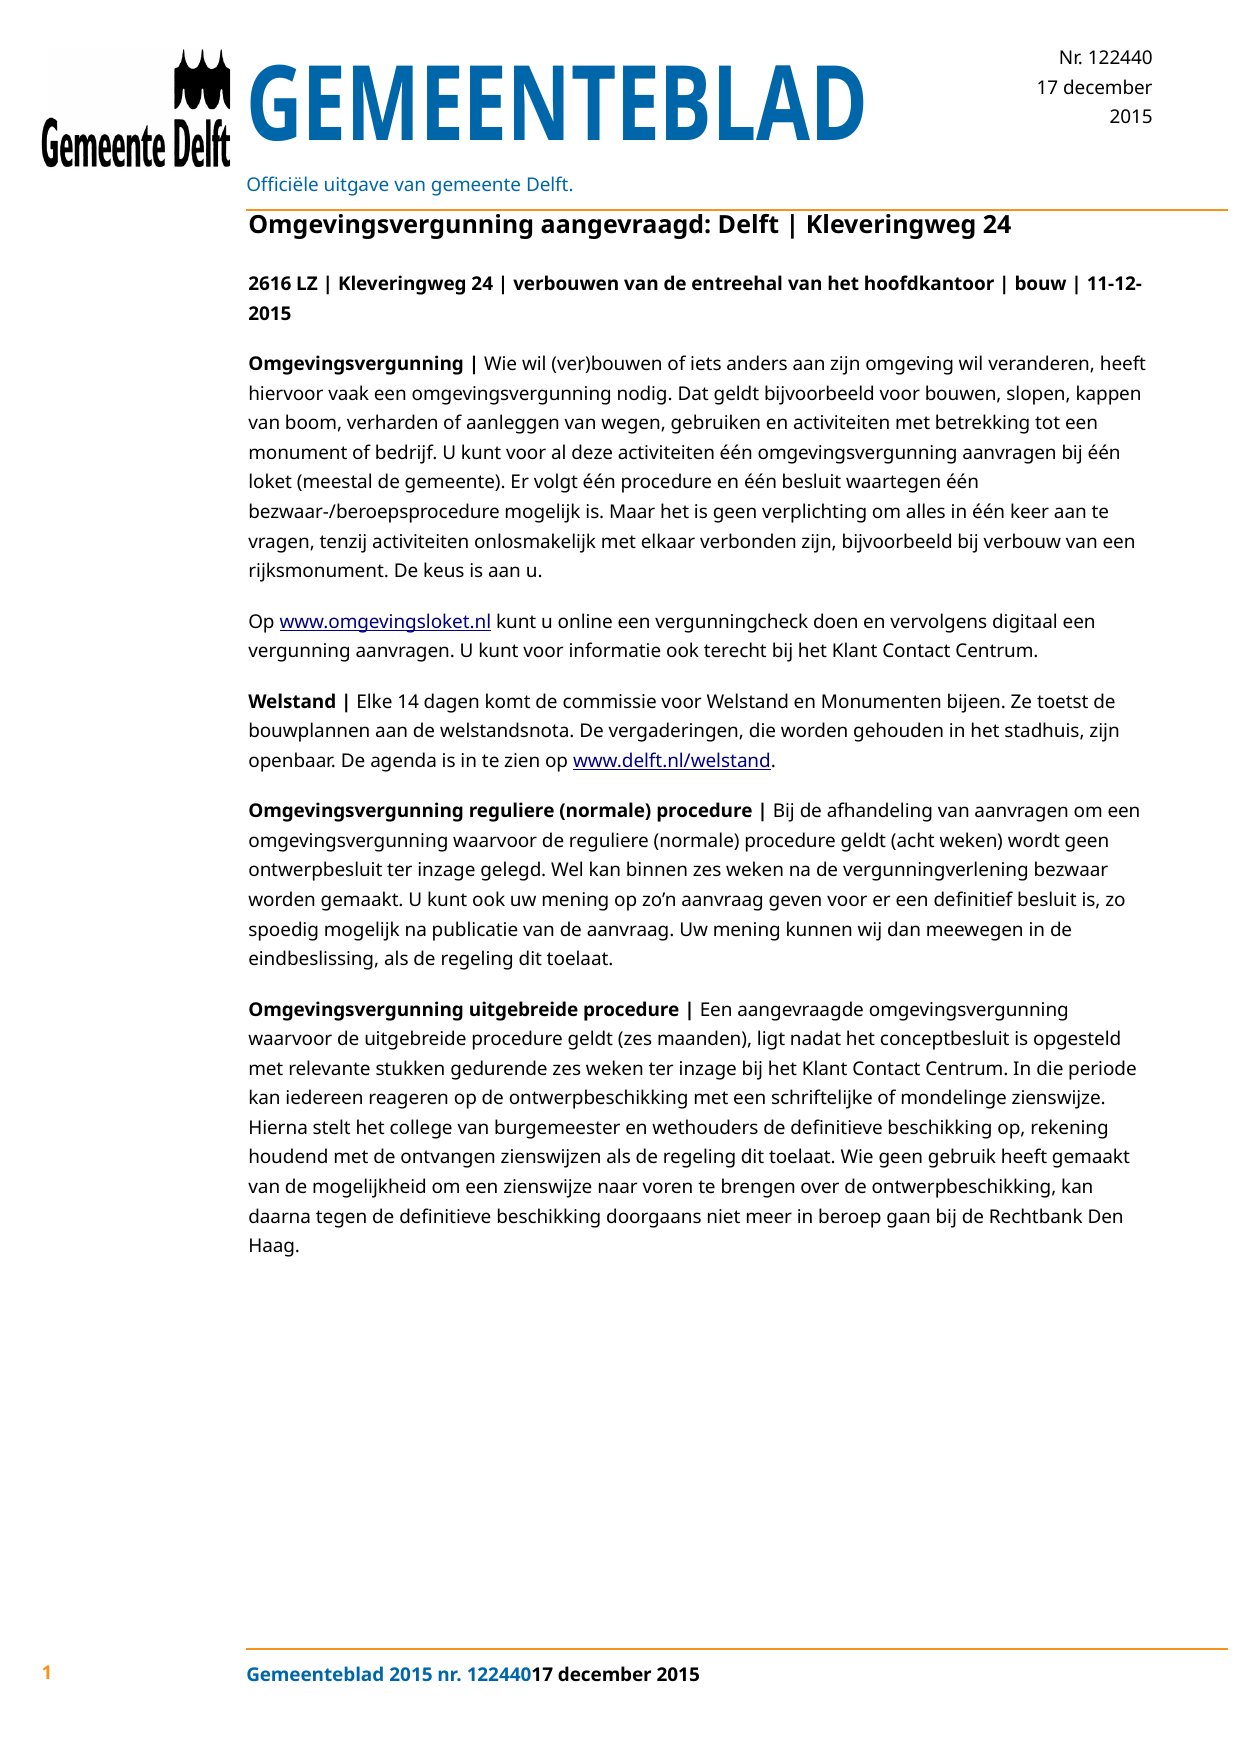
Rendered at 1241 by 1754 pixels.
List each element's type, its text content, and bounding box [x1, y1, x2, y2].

text Omgevingsvergunning reguliere (normale) procedure | Bij de afhandeling van aanvragen om een omgevingsvergunning waarvoor de reguliere (normale) procedure geldt (acht weken) wordt geen ontwerpbesluit ter inzage gelegd. Wel kan binnen zes weken na de vergunningverlening bezwaar worden gemaakt. U kunt ook uw mening op zo’n aanvraag geven voor er een definitief besluit is, zo spoedig mogelijk na publicatie van de aanvraag. Uw mening kunnen wij dan meewegen in de eindbeslissing, als de regeling dit toelaat. [248, 797, 1152, 971]
picture [41, 47, 231, 172]
text Omgevingsvergunning uitgebreide procedure | Een aangevraagde omgevingsvergunning waarvoor de uitgebreide procedure geldt (zes maanden), ligt nadat het conceptbesluit is opgesteld met relevante stukken gedurende zes weken ter inzage bij het Klant Contact Centrum. In die periode kan iedereen reageren op de ontwerpbeschikking met een schriftelijke of mondelinge zienswijze. Hierna stelt het college van burgemeester en wethouders de definitieve beschikking op, rekening houdend met de ontvangen zienswijzen als de regeling dit toelaat. Wie geen gebruik heeft gemaakt van de mogelijkheid om een zienswijze naar voren te brengen over de ontwerpbeschikking, kan daarna tegen de definitieve beschikking doorgaans niet meer in beroep gaan bij de Rechtbank Den Haag. [248, 996, 1152, 1258]
text Omgevingsvergunning aangevraagd: Delft | Kleveringweg 24 [248, 211, 1152, 241]
text Welstand | Elke 14 dagen komt de commissie voor Welstand en Monumenten bijeen. Ze toetst de bouwplannen aan de welstandsnota. De vergaderingen, die worden gehouden in het stadhuis, zijn openbaar. De agenda is in te zien op www.delft.nl/welstand. [248, 688, 1152, 773]
text 2616 LZ | Kleveringweg 24 | verbouwen van de entreehal van het hoofdkantoor | bouw | 11-12-2015 [248, 270, 1152, 326]
text Omgevingsvergunning | Wie wil (ver)bouwen of iets anders aan zijn omgeving wil veranderen, heeft hiervoor vaak een omgevingsvergunning nodig. Dat geldt bijvoorbeeld voor bouwen, slopen, kappen van boom, verharden of aanleggen van wegen, gebruiken en activiteiten met betrekking tot een monument of bedrijf. U kunt voor al deze activiteiten één omgevingsvergunning aanvragen bij één loket (meestal de gemeente). Er volgt één procedure en één besluit waartegen één bezwaar-/beroepsprocedure mogelijk is. Maar het is geen verplichting om alles in één keer aan te vragen, tenzij activiteiten onlosmakelijk met elkaar verbonden zijn, bijvoorbeeld bij verbouw van een rijksmonument. De keus is aan u. [248, 350, 1152, 583]
text Op www.omgevingsloket.nl kunt u online een vergunningcheck doen en vervolgens digitaal een vergunning aanvragen. U kunt voor informatie ook terecht bij het Klant Contact Centrum. [248, 608, 1152, 663]
